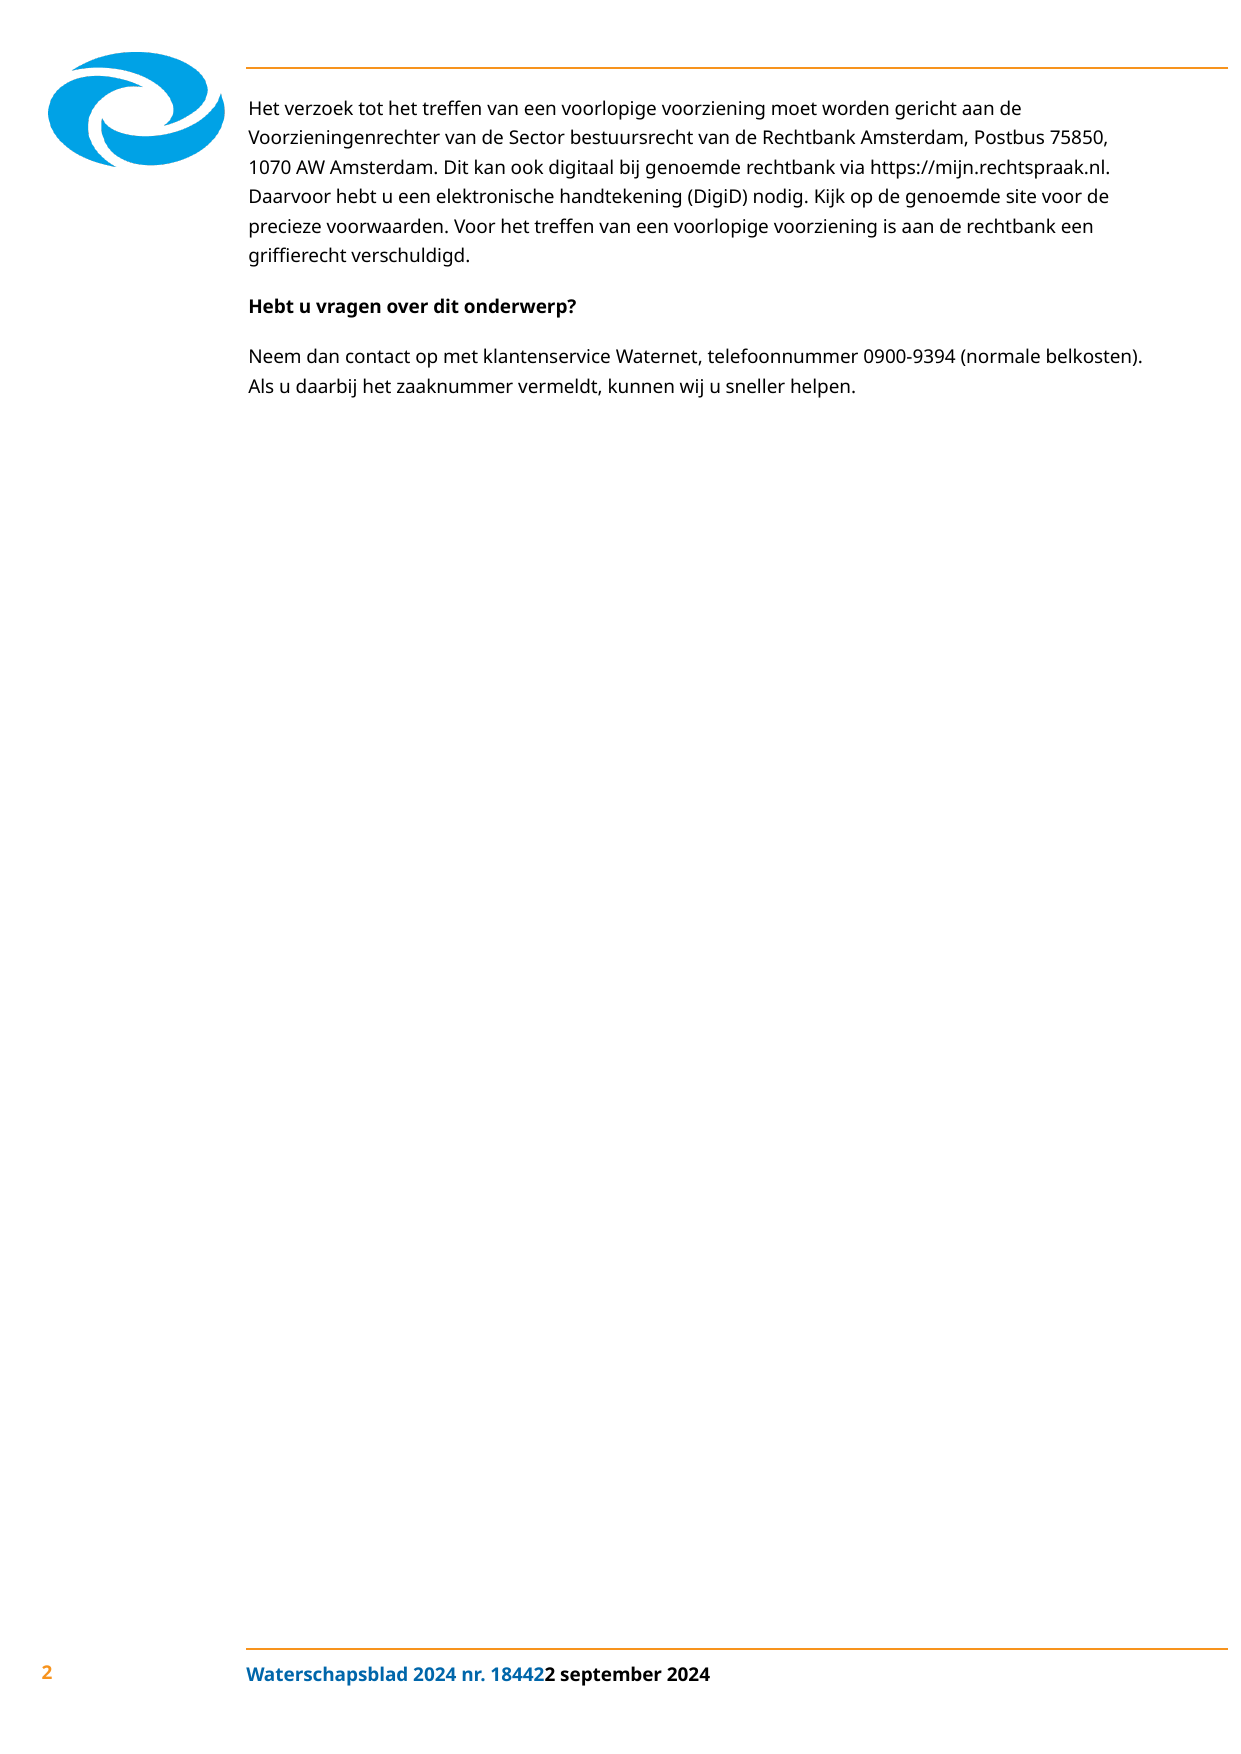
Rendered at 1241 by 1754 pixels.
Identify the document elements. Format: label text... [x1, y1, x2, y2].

picture [41, 47, 231, 172]
text Hebt u vragen over dit onderwerp? [248, 293, 1152, 319]
text Neem dan contact op met klantenservice Waternet, telefoonnummer 0900-9394 (normale belkosten). Als u daarbij het zaaknummer vermeldt, kunnen wij u sneller helpen. [248, 343, 1152, 399]
text Het verzoek tot het treffen van een voorlopige voorziening moet worden gericht aan de Voorzieningenrechter van de Sector bestuursrecht van de Rechtbank Amsterdam, Postbus 75850, 1070 AW Amsterdam. Dit kan ook digitaal bij genoemde rechtbank via https://mijn.rechtspraak.nl. Daarvoor hebt u een elektronische handtekening (DigiD) nodig. Kijk op de genoemde site voor de precieze voorwaarden. Voor het treffen van een voorlopige voorziening is aan de rechtbank een griffierecht verschuldigd. [248, 95, 1152, 268]
